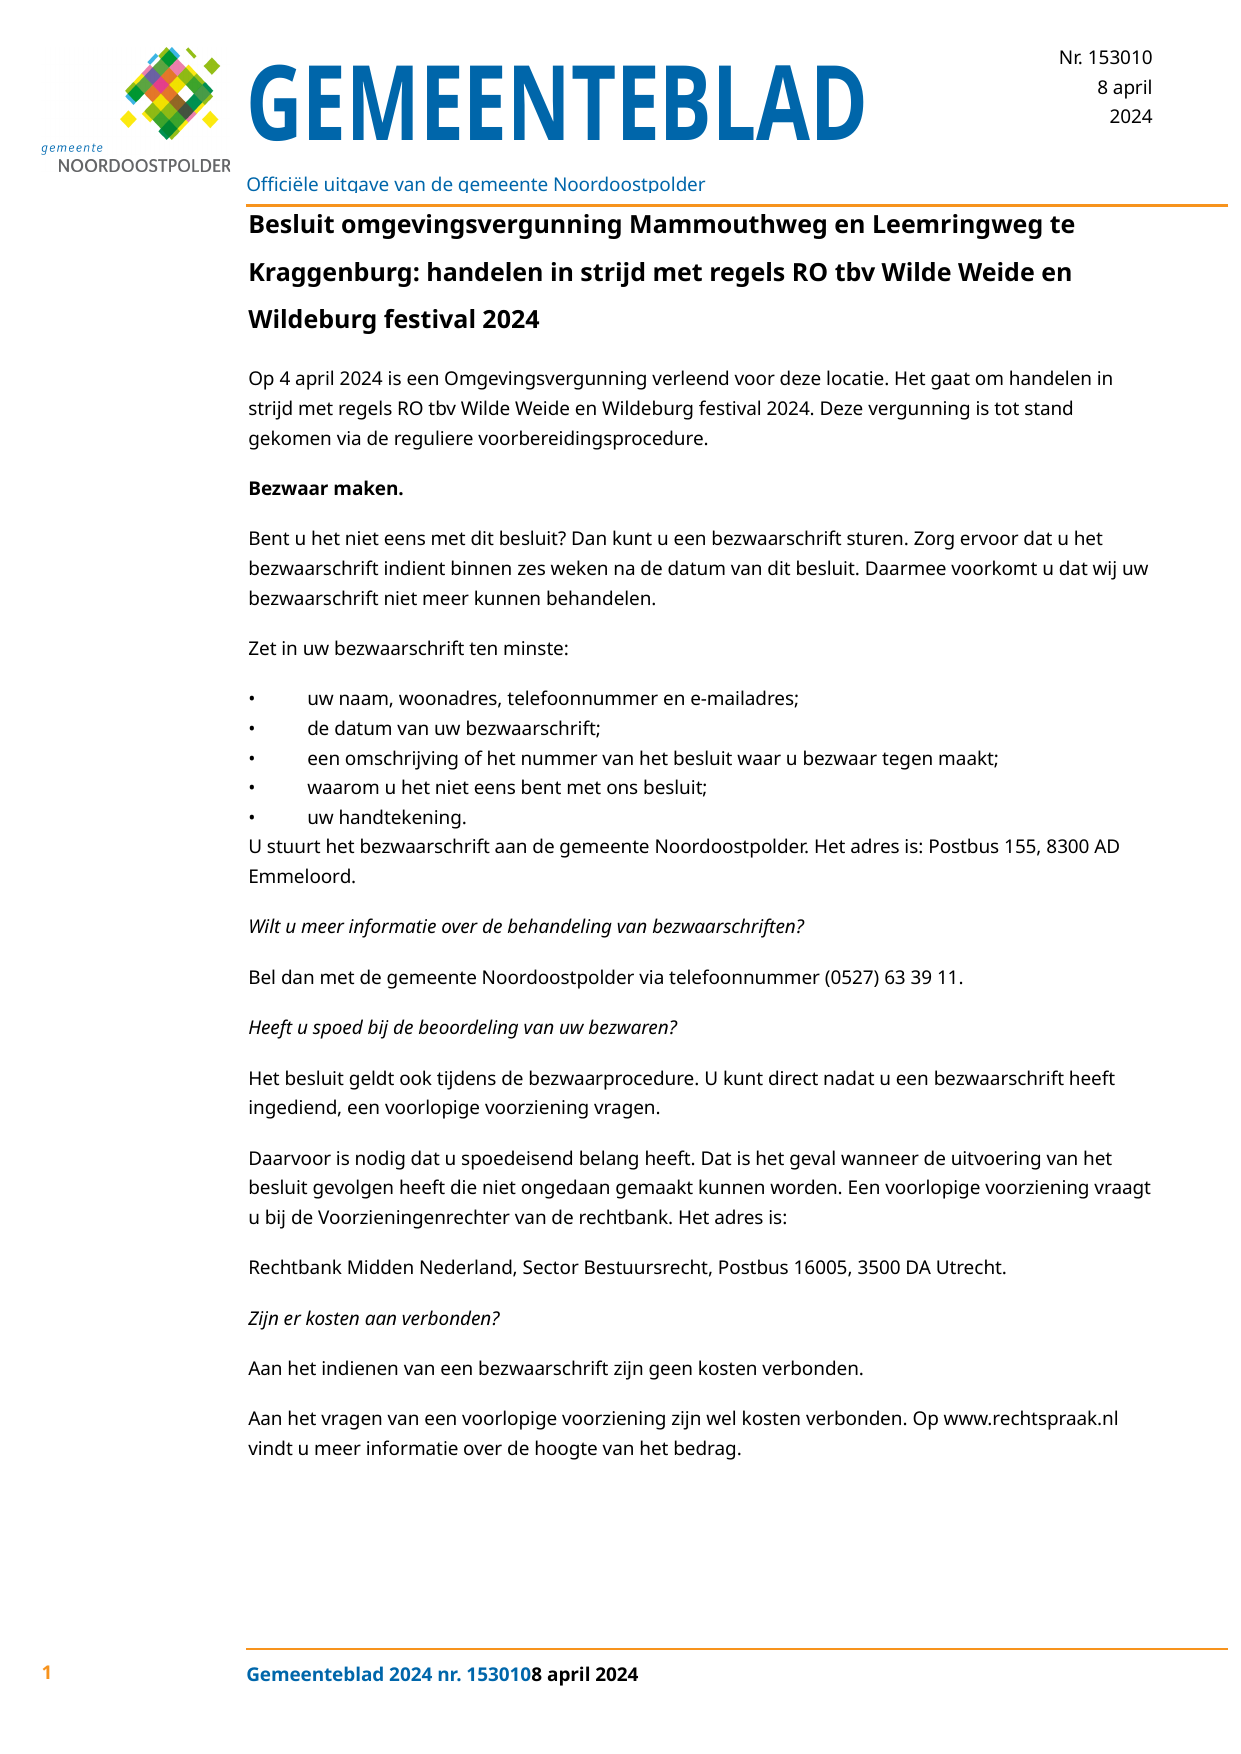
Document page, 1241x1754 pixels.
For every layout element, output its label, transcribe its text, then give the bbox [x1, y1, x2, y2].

text U stuurt het bezwaarschrift aan de gemeente Noordoostpolder. Het adres is: Postbus 155, 8300 AD Emmeloord. [248, 833, 1152, 889]
text Aan het vragen van een voorlopige voorziening zijn wel kosten verbonden. Op www.rechtspraak.nl vindt u meer informatie over de hoogte van het bedrag. [248, 1406, 1152, 1461]
text Zijn er kosten aan verbonden? [248, 1305, 1152, 1330]
text Aan het indienen van een bezwaarschrift zijn geen kosten verbonden. [248, 1355, 1152, 1381]
text Daarvoor is nodig dat u spoedeisend belang heeft. Dat is het geval wanneer de uitvoering van het besluit gevolgen heeft die niet ongedaan gemaakt kunnen worden. Een voorlopige voorziening vraagt u bij de Voorzieningenrechter van de rechtbank. Het adres is: [248, 1145, 1152, 1229]
list uw handtekening. [248, 804, 1152, 829]
text Rechtbank Midden Nederland, Sector Bestuursrecht, Postbus 16005, 3500 DA Utrecht. [248, 1254, 1152, 1280]
picture [41, 47, 231, 172]
text Wilt u meer informatie over de behandeling van bezwaarschriften? [248, 913, 1152, 939]
text Heeft u spoed bij de beoordeling van uw bezwaren? [248, 1014, 1152, 1040]
text Besluit omgevingsvergunning Mammouthweg en Leemringweg te Kraggenburg: handelen in strijd met regels RO tbv Wilde Weide en Wildeburg festival 2024 [248, 207, 1152, 336]
text Bent u het niet eens met dit besluit? Dan kunt u een bezwaarschrift sturen. Zorg ervoor dat u het bezwaarschrift indient binnen zes weken na de datum van dit besluit. Daarmee voorkomt u dat wij uw bezwaarschrift niet meer kunnen behandelen. [248, 526, 1152, 610]
list de datum van uw bezwaarschrift; [248, 715, 1152, 741]
list uw naam, woonadres, telefoonnummer en e-mailadres; [248, 686, 1152, 711]
text Bel dan met de gemeente Noordoostpolder via telefoonnummer (0527) 63 39 11. [248, 964, 1152, 989]
text Zet in uw bezwaarschrift ten minste: [248, 635, 1152, 661]
text Op 4 april 2024 is een Omgevingsvergunning verleend voor deze locatie. Het gaat om handelen in strijd met regels RO tbv Wilde Weide en Wildeburg festival 2024. Deze vergunning is tot stand gekomen via de reguliere voorbereidingsprocedure. [248, 366, 1152, 450]
list waarom u het niet eens bent met ons besluit; [248, 774, 1152, 800]
text Bezwaar maken. [248, 475, 1152, 501]
list een omschrijving of het nummer van het besluit waar u bezwaar tegen maakt; [248, 745, 1152, 770]
text Het besluit geldt ook tijdens de bezwaarprocedure. U kunt direct nadat u een bezwaarschrift heeft ingediend, een voorlopige voorziening vragen. [248, 1065, 1152, 1120]
